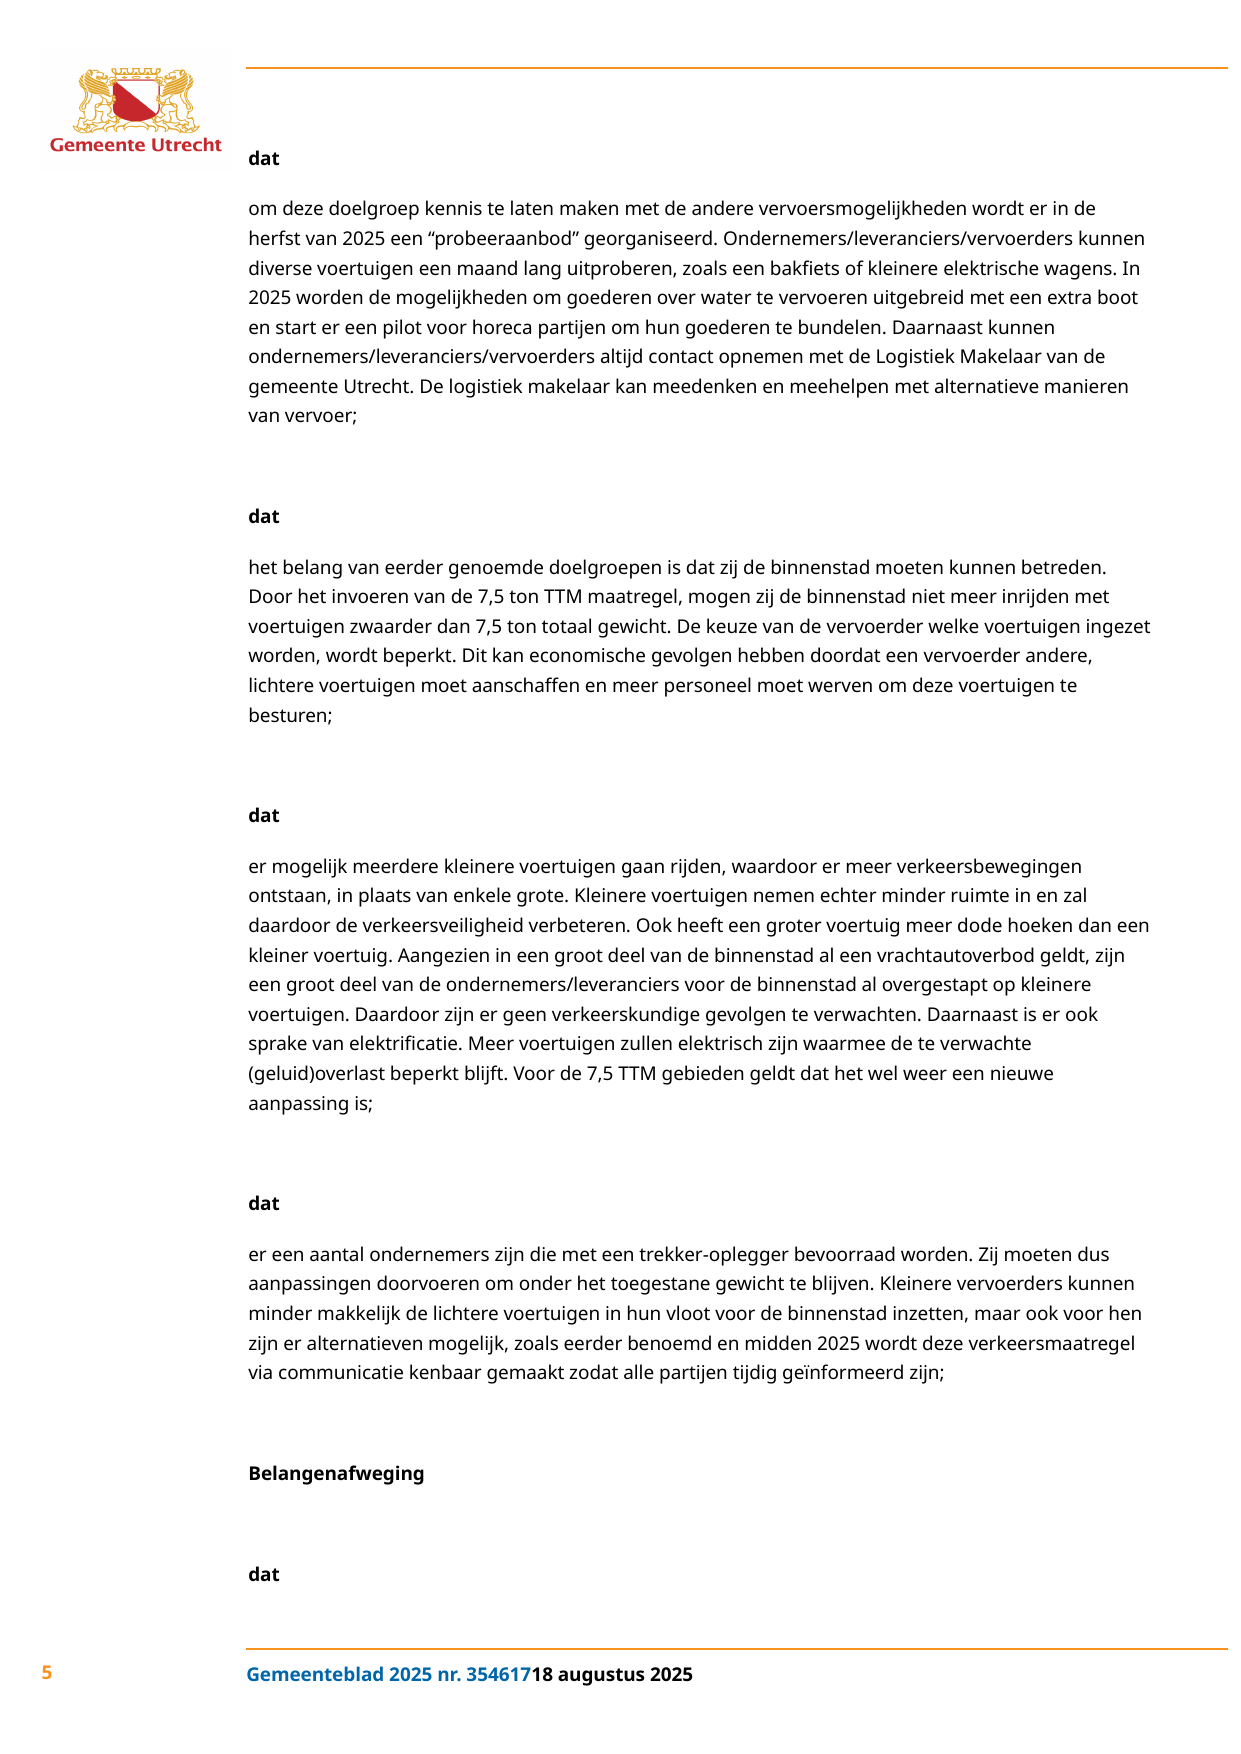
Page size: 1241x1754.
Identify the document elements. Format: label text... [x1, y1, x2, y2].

text dat [248, 145, 1152, 171]
text om deze doelgroep kennis te laten maken met de andere vervoersmogelijkheden wordt er in de herfst van 2025 een “probeeraanbod” georganiseerd. Ondernemers/leveranciers/vervoerders kunnen diverse voertuigen een maand lang uitproberen, zoals een bakfiets of kleinere elektrische wagens. In 2025 worden de mogelijkheden om goederen over water te vervoeren uitgebreid met een extra boot en start er een pilot voor horeca partijen om hun goederen te bundelen. Daarnaast kunnen ondernemers/leveranciers/vervoerders altijd contact opnemen met de Logistiek Makelaar van de gemeente Utrecht. De logistiek makelaar kan meedenken en meehelpen met alternatieve manieren van vervoer; [248, 196, 1152, 428]
text het belang van eerder genoemde doelgroepen is dat zij de binnenstad moeten kunnen betreden. Door het invoeren van de 7,5 ton TTM maatregel, mogen zij de binnenstad niet meer inrijden met voertuigen zwaarder dan 7,5 ton totaal gewicht. De keuze van de vervoerder welke voertuigen ingezet worden, wordt beperkt. Dit kan economische gevolgen hebben doordat een vervoerder andere, lichtere voertuigen moet aanschaffen en meer personeel moet werven om deze voertuigen te besturen; [248, 554, 1152, 728]
text dat [248, 1561, 1152, 1587]
text dat [248, 503, 1152, 529]
text er mogelijk meerdere kleinere voertuigen gaan rijden, waardoor er meer verkeersbewegingen ontstaan, in plaats van enkele grote. Kleinere voertuigen nemen echter minder ruimte in en zal daardoor de verkeersveiligheid verbeteren. Ook heeft een groter voertuig meer dode hoeken dan een kleiner voertuig. Aangezien in een groot deel van de binnenstad al een vrachtautoverbod geldt, zijn een groot deel van de ondernemers/leveranciers voor de binnenstad al overgestapt op kleinere voertuigen. Daardoor zijn er geen verkeerskundige gevolgen te verwachten. Daarnaast is er ook sprake van elektrificatie. Meer voertuigen zullen elektrisch zijn waarmee de te verwachte (geluid)overlast beperkt blijft. Voor de 7,5 TTM gebieden geldt dat het wel weer een nieuwe aanpassing is; [248, 853, 1152, 1116]
text Belangenafweging [248, 1460, 1152, 1486]
text er een aantal ondernemers zijn die met een trekker-oplegger bevoorraad worden. Zij moeten dus aanpassingen doorvoeren om onder het toegestane gewicht te blijven. Kleinere vervoerders kunnen minder makkelijk de lichtere voertuigen in hun vloot voor de binnenstad inzetten, maar ook voor hen zijn er alternatieven mogelijk, zoals eerder benoemd en midden 2025 wordt deze verkeersmaatregel via communicatie kenbaar gemaakt zodat alle partijen tijdig geïnformeerd zijn; [248, 1241, 1152, 1385]
text dat [248, 1191, 1152, 1216]
text dat [248, 803, 1152, 828]
picture [41, 47, 231, 172]
